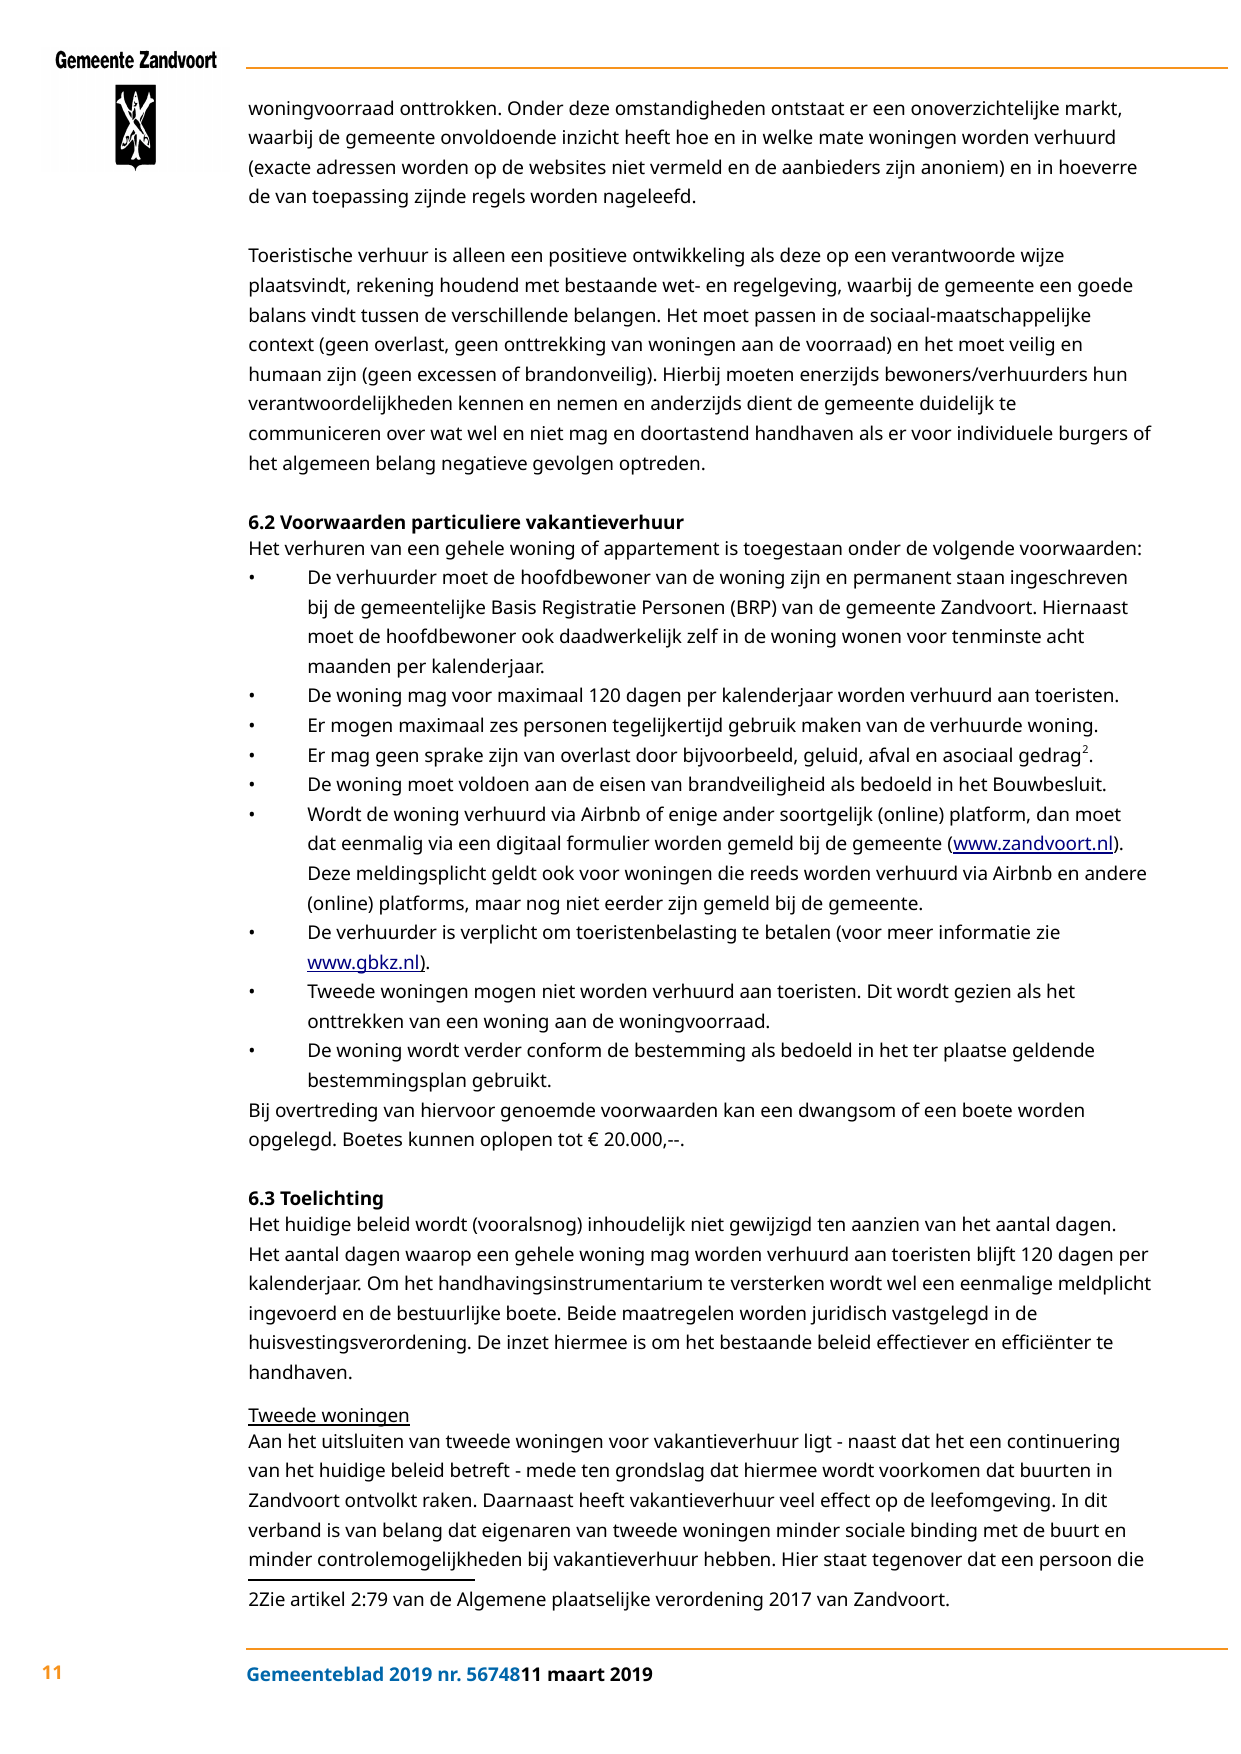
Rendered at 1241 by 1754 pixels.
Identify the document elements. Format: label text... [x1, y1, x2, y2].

text Tweede woningen [248, 1402, 1152, 1428]
text Toeristische verhuur is alleen een positieve ontwikkeling als deze op een verantwoorde wijze plaatsvindt, rekening houdend met bestaande wet- en regelgeving, waarbij de gemeente een goede balans vindt tussen de verschillende belangen. Het moet passen in de sociaal-maatschappelijke context (geen overlast, geen onttrekking van woningen aan de voorraad) en het moet veilig en humaan zijn (geen excessen of brandonveilig). Hierbij moeten enerzijds bewoners/verhuurders hun verantwoordelijkheden kennen en nemen en anderzijds dient de gemeente duidelijk te communiceren over wat wel en niet mag en doortastend handhaven als er voor individuele burgers of het algemeen belang negatieve gevolgen optreden. [248, 243, 1152, 476]
text Aan het uitsluiten van tweede woningen voor vakantieverhuur ligt - naast dat het een continuering van het huidige beleid betreft - mede ten grondslag dat hiermee wordt voorkomen dat buurten in Zandvoort ontvolkt raken. Daarnaast heeft vakantieverhuur veel effect op de leefomgeving. In dit verband is van belang dat eigenaren van tweede woningen minder sociale binding met de buurt en minder controlemogelijkheden bij vakantieverhuur hebben. Hier staat tegenover dat een persoon die [248, 1428, 1152, 1572]
list Er mag geen sprake zijn van overlast door bijvoorbeeld, geluid, afval en asociaal gedrag. [248, 742, 1152, 767]
text 6.3 Toelichting [248, 1186, 1152, 1211]
text woningvoorraad onttrokken. Onder deze omstandigheden ontstaat er een onoverzichtelijke markt, waarbij de gemeente onvoldoende inzicht heeft hoe en in welke mate woningen worden verhuurd (exacte adressen worden op de websites niet vermeld en de aanbieders zijn anoniem) en in hoeverre de van toepassing zijnde regels worden nageleefd. [248, 95, 1152, 209]
list Tweede woningen mogen niet worden verhuurd aan toeristen. Dit wordt gezien als het onttrekken van een woning aan de woningvoorraad. [248, 978, 1152, 1034]
list Wordt de woning verhuurd via Airbnb of enige ander soortgelijk (online) platform, dan moet dat eenmalig via een digitaal formulier worden gemeld bij de gemeente (www.zandvoort.nl). Deze meldingsplicht geldt ook voor woningen die reeds worden verhuurd via Airbnb en andere (online) platforms, maar nog niet eerder zijn gemeld bij de gemeente. [248, 801, 1152, 915]
text Het verhuren van een gehele woning of appartement is toegestaan onder de volgende voorwaarden: [248, 535, 1152, 560]
list Er mogen maximaal zes personen tegelijkertijd gebruik maken van de verhuurde woning. [248, 712, 1152, 738]
list De verhuurder is verplicht om toeristenbelasting te betalen (voor meer informatie zie www.gbkz.nl). [248, 919, 1152, 974]
list Zie artikel 2:79 van de Algemene plaatselijke verordening 2017 van Zandvoort. [248, 1586, 1152, 1612]
list De verhuurder moet de hoofdbewoner van de woning zijn en permanent staan ingeschreven bij de gemeentelijke Basis Registratie Personen (BRP) van de gemeente Zandvoort. Hiernaast moet de hoofdbewoner ook daadwerkelijk zelf in de woning wonen voor tenminste acht maanden per kalenderjaar. [248, 564, 1152, 679]
list De woning mag voor maximaal 120 dagen per kalenderjaar worden verhuurd aan toeristen. [248, 683, 1152, 708]
text Bij overtreding van hiervoor genoemde voorwaarden kan een dwangsom of een boete worden opgelegd. Boetes kunnen oplopen tot € 20.000,--. [248, 1097, 1152, 1152]
picture [41, 47, 231, 172]
list De woning wordt verder conform de bestemming als bedoeld in het ter plaatse geldende bestemmingsplan gebruikt. [248, 1038, 1152, 1093]
text Het huidige beleid wordt (vooralsnog) inhoudelijk niet gewijzigd ten aanzien van het aantal dagen. Het aantal dagen waarop een gehele woning mag worden verhuurd aan toeristen blijft 120 dagen per kalenderjaar. Om het handhavingsinstrumentarium te versterken wordt wel een eenmalige meldplicht ingevoerd en de bestuurlijke boete. Beide maatregelen worden juridisch vastgelegd in de huisvestingsverordening. De inzet hiermee is om het bestaande beleid effectiever en efficiënter te handhaven. [248, 1211, 1152, 1385]
list De woning moet voldoen aan de eisen van brandveiligheid als bedoeld in het Bouwbesluit. [248, 771, 1152, 797]
text 6.2 Voorwaarden particuliere vakantieverhuur [248, 509, 1152, 535]
